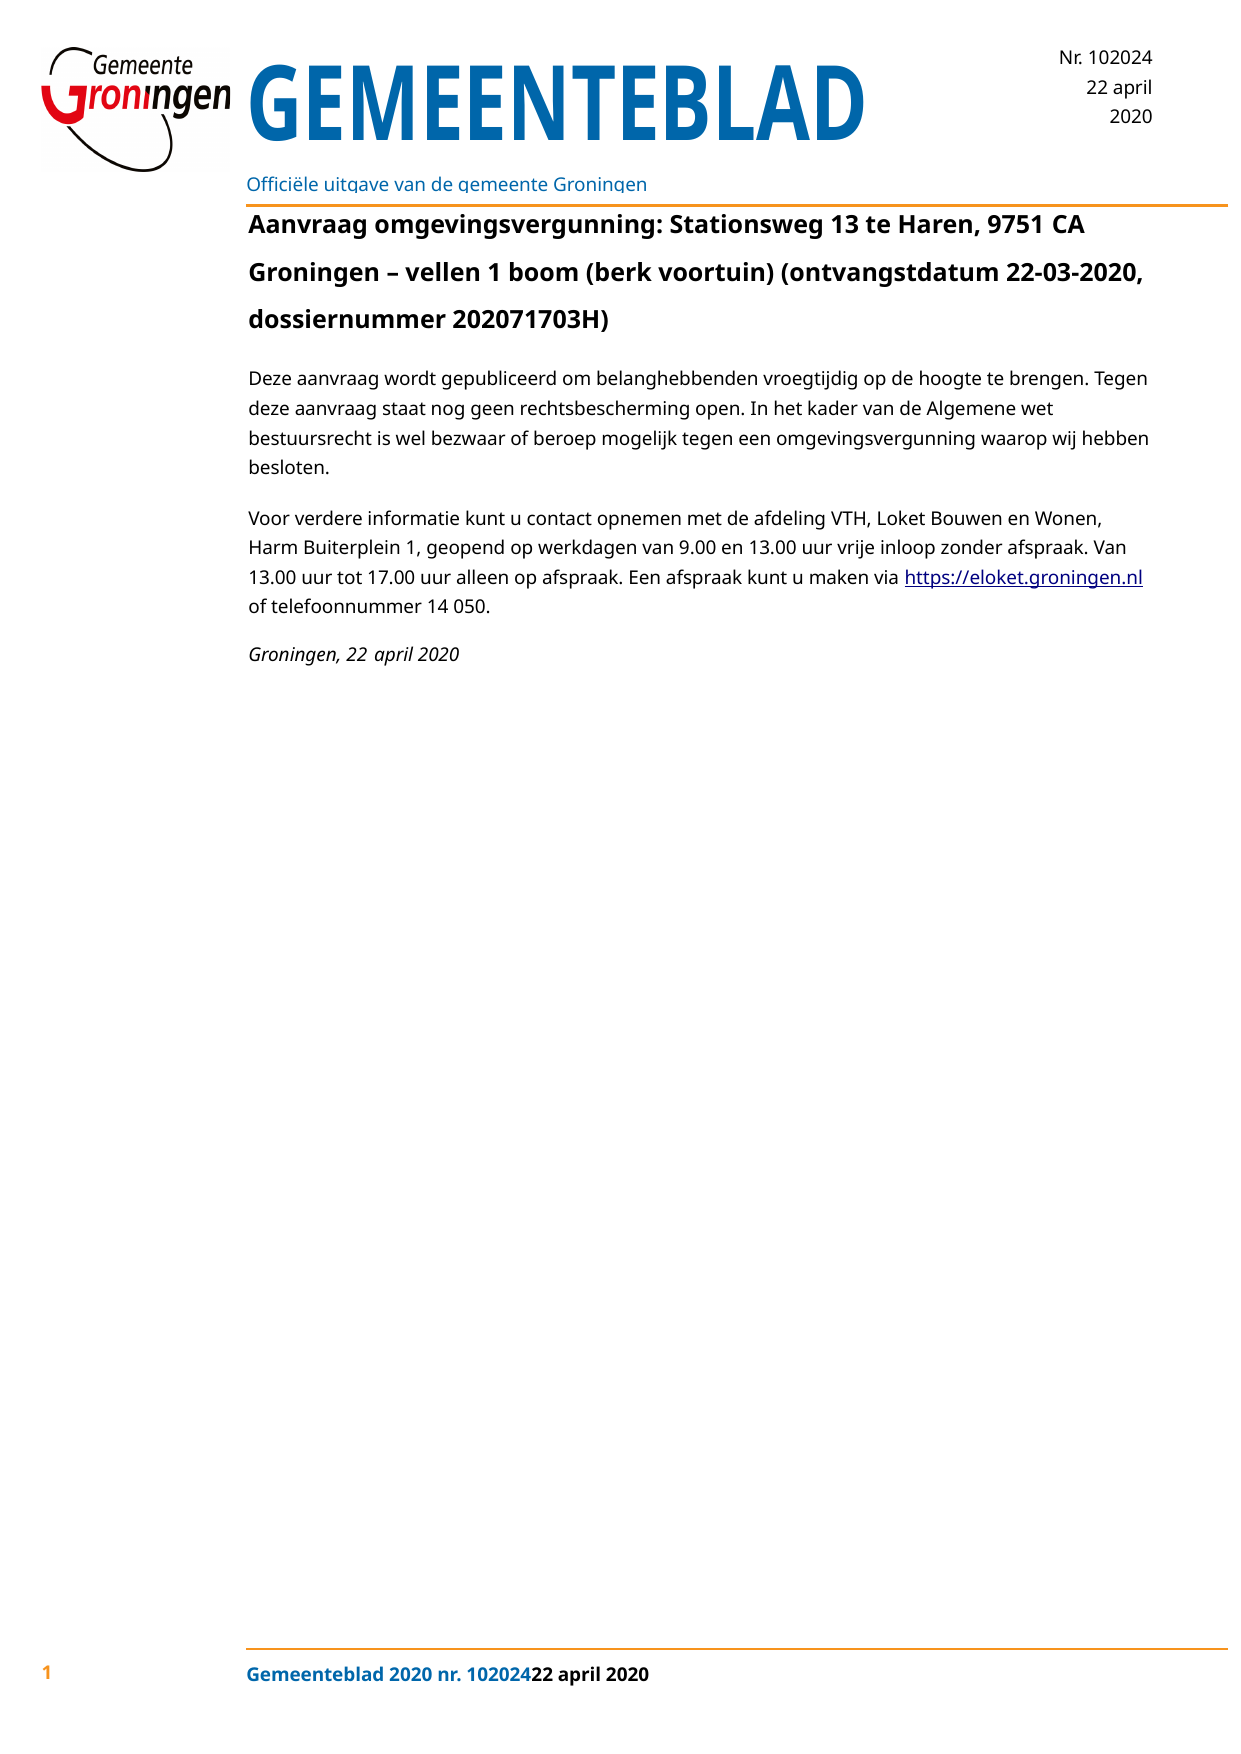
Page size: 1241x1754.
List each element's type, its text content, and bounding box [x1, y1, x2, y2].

picture [41, 47, 231, 172]
text Groningen, 22 april 2020 [248, 641, 1152, 667]
text Aanvraag omgevingsvergunning: Stationsweg 13 te Haren, 9751 CA Groningen – vellen 1 boom (berk voortuin) (ontvangstdatum 22-03-2020, dossiernummer 202071703H) [248, 207, 1152, 336]
text Voor verdere informatie kunt u contact opnemen met de afdeling VTH, Loket Bouwen en Wonen, Harm Buiterplein 1, geopend op werkdagen van 9.00 en 13.00 uur vrije inloop zonder afspraak. Van 13.00 uur tot 17.00 uur alleen op afspraak. Een afspraak kunt u maken via https://eloket.groningen.nl of telefoonnummer 14 050. [248, 505, 1152, 619]
text Deze aanvraag wordt gepubliceerd om belanghebbenden vroegtijdig op de hoogte te brengen. Tegen deze aanvraag staat nog geen rechtsbescherming open. In het kader van de Algemene wet bestuursrecht is wel bezwaar of beroep mogelijk tegen een omgevingsvergunning waarop wij hebben besloten. [248, 366, 1152, 480]
